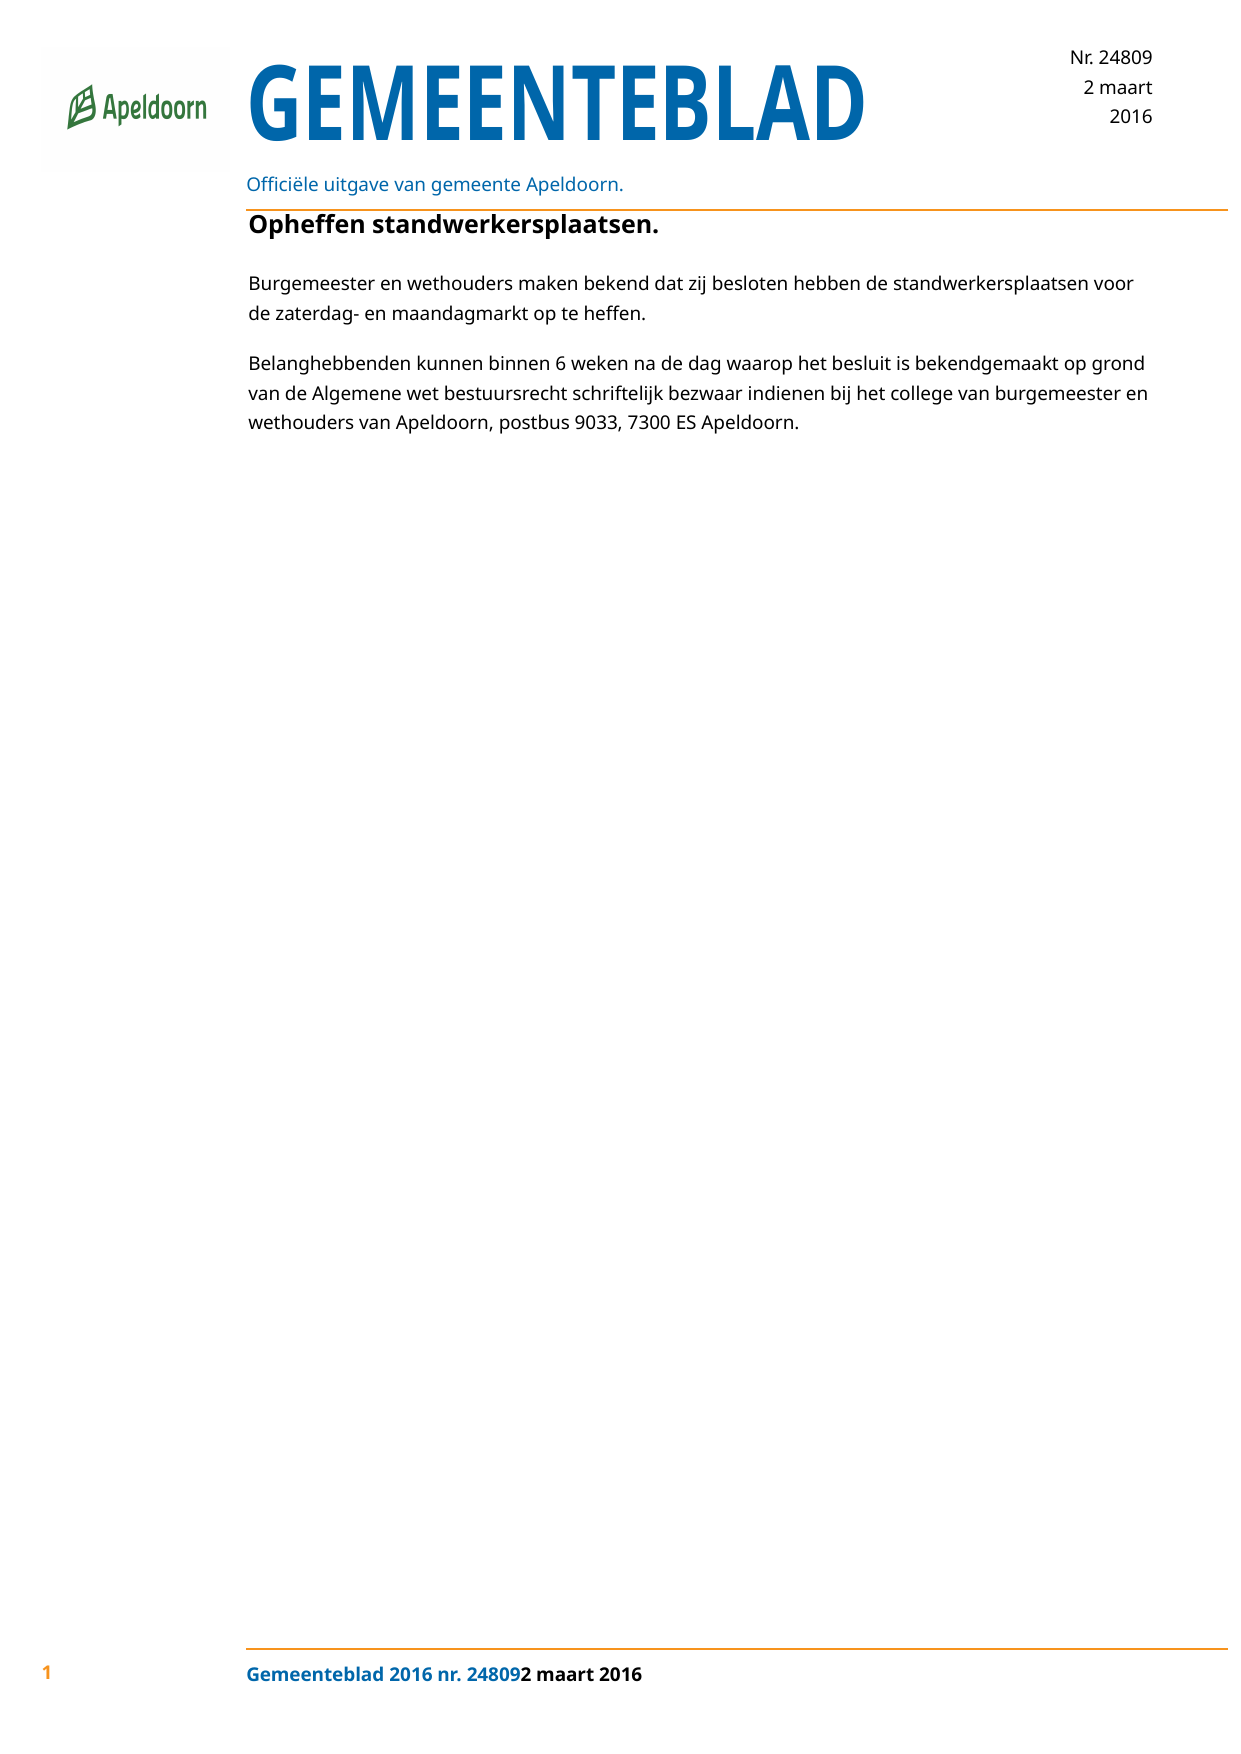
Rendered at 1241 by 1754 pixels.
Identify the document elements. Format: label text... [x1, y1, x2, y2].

picture [41, 47, 231, 172]
text Opheffen standwerkersplaatsen. [248, 211, 1152, 241]
text Burgemeester en wethouders maken bekend dat zij besloten hebben de standwerkersplaatsen voor de zaterdag- en maandagmarkt op te heffen. [248, 270, 1152, 326]
text Belanghebbenden kunnen binnen 6 weken na de dag waarop het besluit is bekendgemaakt op grond van de Algemene wet bestuursrecht schriftelijk bezwaar indienen bij het college van burgemeester en wethouders van Apeldoorn, postbus 9033, 7300 ES Apeldoorn. [248, 350, 1152, 435]
